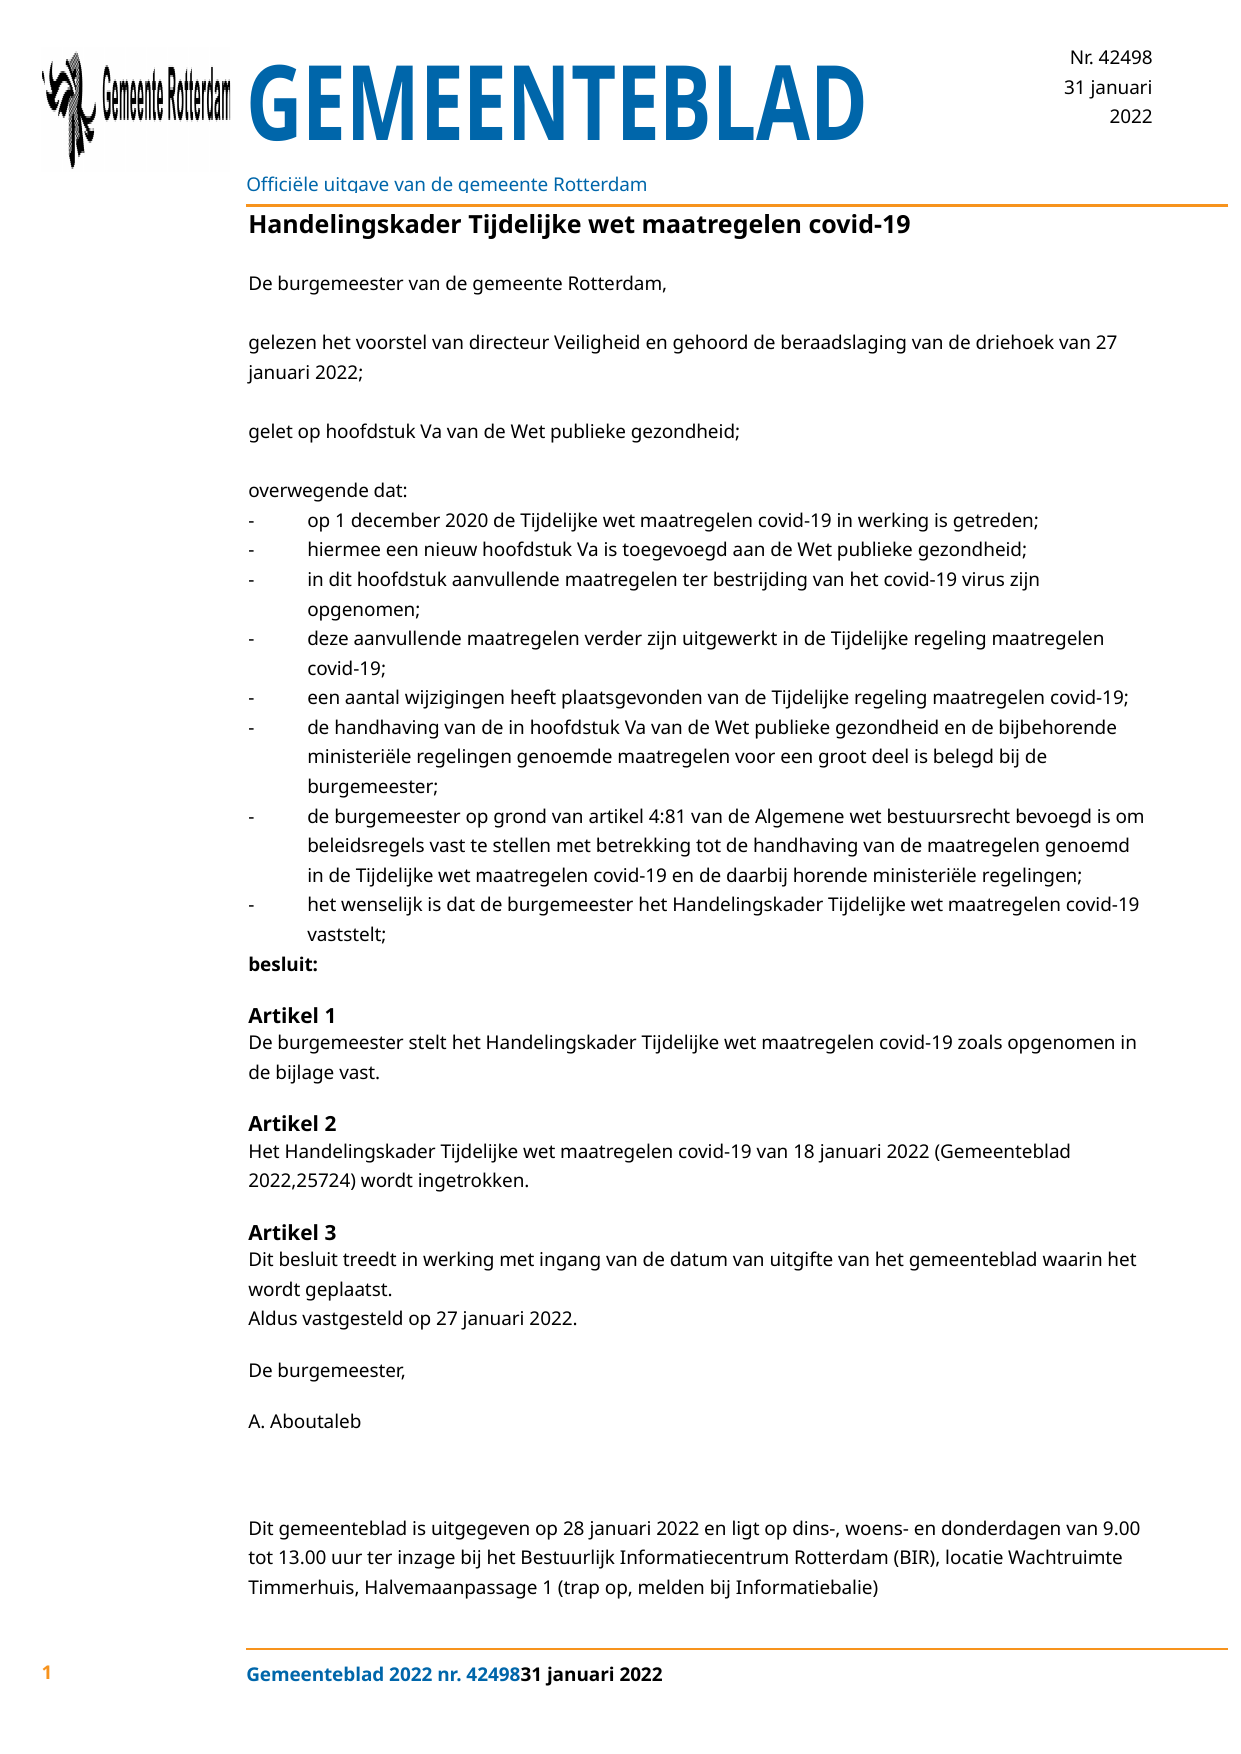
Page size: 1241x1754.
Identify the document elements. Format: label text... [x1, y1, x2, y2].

text A. Aboutaleb [248, 1408, 1152, 1434]
list de burgemeester op grond van artikel 4:81 van de Algemene wet bestuursrecht bevoegd is om beleidsregels vast te stellen met betrekking tot de handhaving van de maatregelen genoemd in de Tijdelijke wet maatregelen covid-19 en de daarbij horende ministeriële regelingen; [248, 803, 1152, 888]
text Het Handelingskader Tijdelijke wet maatregelen covid-19 van 18 januari 2022 (Gemeenteblad 2022,25724) wordt ingetrokken. [248, 1138, 1152, 1193]
text besluit: [248, 951, 1152, 976]
picture [41, 47, 231, 172]
text Aldus vastgesteld op 27 januari 2022. [248, 1306, 1152, 1331]
text De burgemeester, [248, 1357, 1152, 1383]
text gelezen het voorstel van directeur Veiligheid en gehoord de beraadslaging van de driehoek van 27 januari 2022; [248, 329, 1152, 385]
text Dit besluit treedt in werking met ingang van de datum van uitgifte van het gemeenteblad waarin het wordt geplaatst. [248, 1246, 1152, 1302]
text overwegende dat: [248, 477, 1152, 503]
text Artikel 1 [248, 1001, 1152, 1029]
text Artikel 2 [248, 1109, 1152, 1138]
list deze aanvullende maatregelen verder zijn uitgewerkt in de Tijdelijke regeling maatregelen covid-19; [248, 625, 1152, 681]
text De burgemeester van de gemeente Rotterdam, [248, 270, 1152, 296]
list het wenselijk is dat de burgemeester het Handelingskader Tijdelijke wet maatregelen covid-19 vaststelt; [248, 892, 1152, 947]
list hiermee een nieuw hoofdstuk Va is toegevoegd aan de Wet publieke gezondheid; [248, 537, 1152, 562]
text De burgemeester stelt het Handelingskader Tijdelijke wet maatregelen covid-19 zoals opgenomen in de bijlage vast. [248, 1029, 1152, 1085]
list op 1 december 2020 de Tijdelijke wet maatregelen covid-19 in werking is getreden; [248, 507, 1152, 533]
list in dit hoofdstuk aanvullende maatregelen ter bestrijding van het covid-19 virus zijn opgenomen; [248, 566, 1152, 621]
text Handelingskader Tijdelijke wet maatregelen covid-19 [248, 207, 1152, 241]
list de handhaving van de in hoofdstuk Va van de Wet publieke gezondheid en de bijbehorende ministeriële regelingen genoemde maatregelen voor een groot deel is belegd bij de burgemeester; [248, 714, 1152, 799]
text Artikel 3 [248, 1218, 1152, 1246]
text gelet op hoofdstuk Va van de Wet publieke gezondheid; [248, 418, 1152, 444]
list een aantal wijzigingen heeft plaatsgevonden van de Tijdelijke regeling maatregelen covid-19; [248, 684, 1152, 710]
text Dit gemeenteblad is uitgegeven op 28 januari 2022 en ligt op dins-, woens- en donderdagen van 9.00 tot 13.00 uur ter inzage bij het Bestuurlijk Informatiecentrum Rotterdam (BIR), locatie Wachtruimte Timmerhuis, Halvemaanpassage 1 (trap op, melden bij Informatiebalie) [248, 1515, 1152, 1600]
